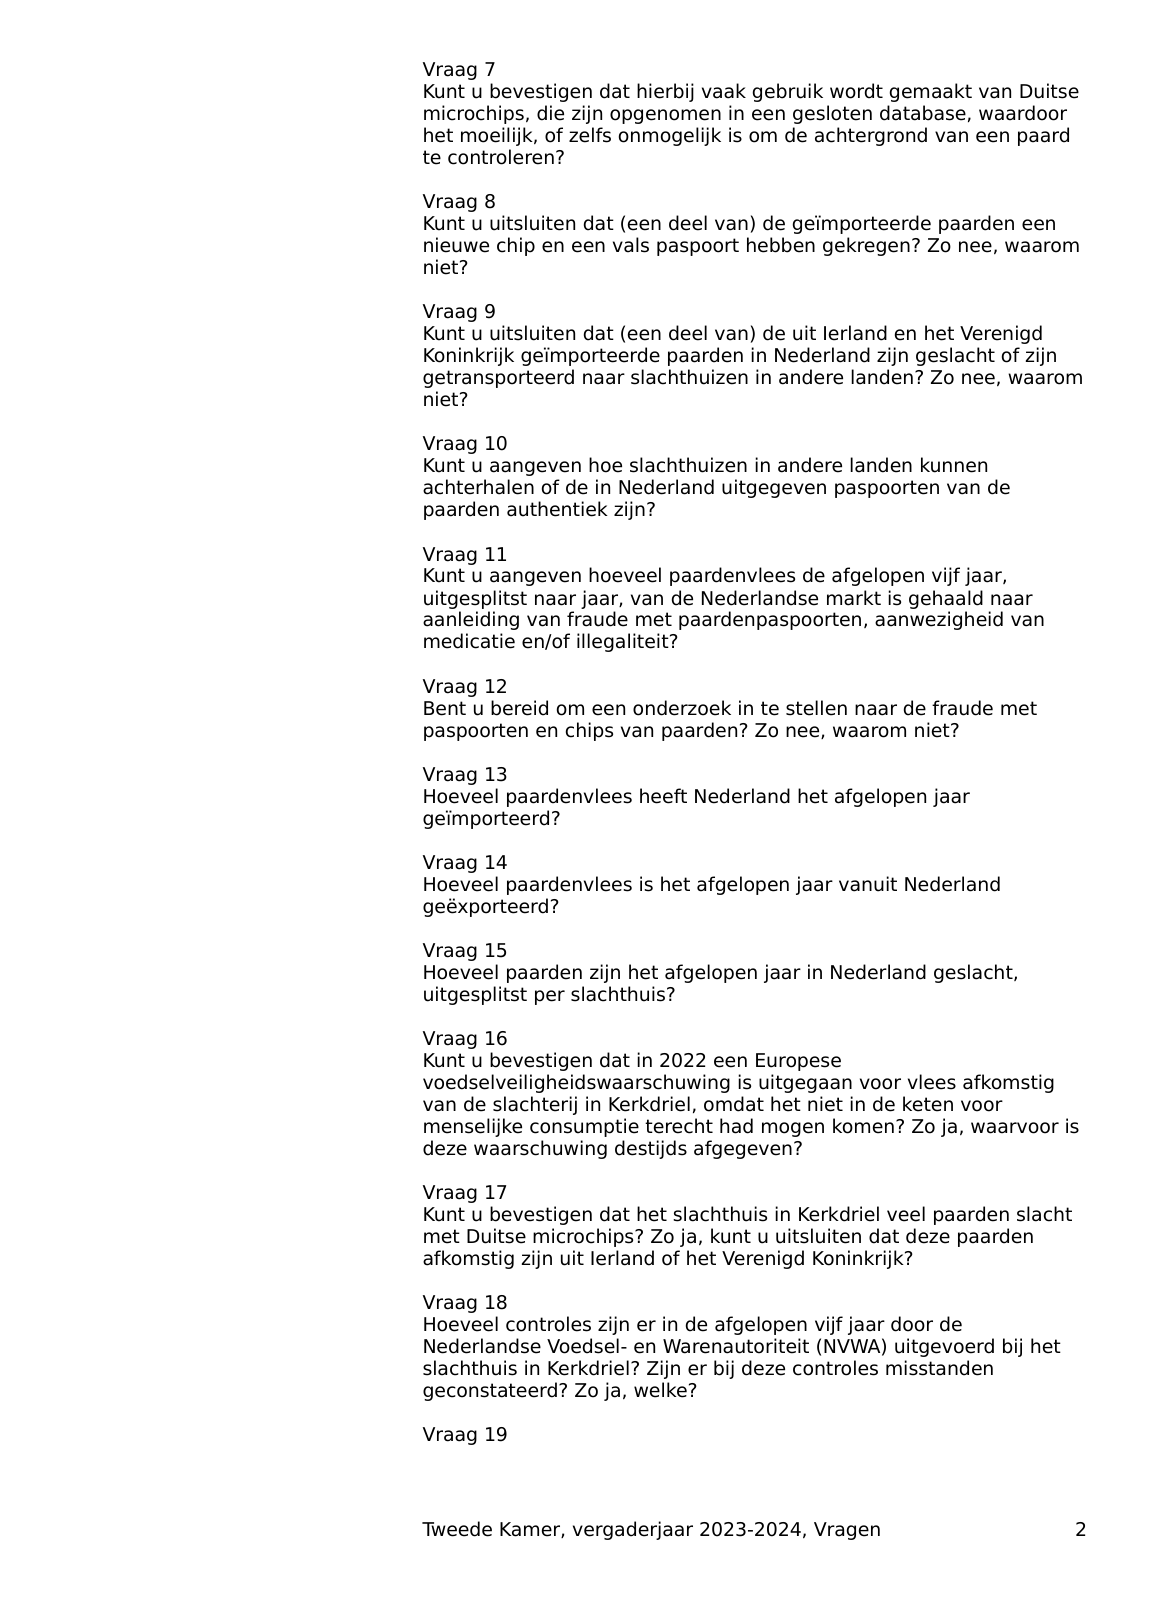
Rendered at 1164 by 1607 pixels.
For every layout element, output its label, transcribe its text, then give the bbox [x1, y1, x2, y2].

text Kunt u bevestigen dat in 2022 een Europese voedselveiligheidswaarschuwing is uitgegaan voor vlees afkomstig van de slachterij in Kerkdriel, omdat het niet in de keten voor menselijke consumptie terecht had mogen komen? Zo ja, waarvoor is deze waarschuwing destijds afgegeven? [422, 1050, 1087, 1160]
text Vraag 15 [422, 940, 1087, 962]
text Hoeveel paardenvlees is het afgelopen jaar vanuit Nederland geëxporteerd? [422, 874, 1087, 918]
text Vraag 18 [422, 1292, 1087, 1314]
text Hoeveel paardenvlees heeft Nederland het afgelopen jaar geïmporteerd? [422, 786, 1087, 829]
text Kunt u aangeven hoeveel paardenvlees de afgelopen vijf jaar, uitgesplitst naar jaar, van de Nederlandse markt is gehaald naar aanleiding van fraude met paardenpaspoorten, aanwezigheid van medicatie en/of illegaliteit? [422, 565, 1087, 653]
text Vraag 14 [422, 852, 1087, 874]
text Vraag 19 [422, 1424, 1087, 1446]
text Vraag 16 [422, 1028, 1087, 1050]
text Kunt u bevestigen dat het slachthuis in Kerkdriel veel paarden slacht met Duitse microchips? Zo ja, kunt u uitsluiten dat deze paarden afkomstig zijn uit Ierland of het Verenigd Koninkrijk? [422, 1204, 1087, 1270]
text Hoeveel paarden zijn het afgelopen jaar in Nederland geslacht, uitgesplitst per slachthuis? [422, 962, 1087, 1006]
text Vraag 12 [422, 676, 1087, 697]
text Hoeveel controles zijn er in de afgelopen vijf jaar door de Nederlandse Voedsel- en Warenautoriteit (NVWA) uitgevoerd bij het slachthuis in Kerkdriel? Zijn er bij deze controles misstanden geconstateerd? Zo ja, welke? [422, 1314, 1087, 1402]
text Vraag 13 [422, 764, 1087, 786]
text Bent u bereid om een onderzoek in te stellen naar de fraude met paspoorten en chips van paarden? Zo nee, waarom niet? [422, 697, 1087, 741]
text Vraag 10 [422, 433, 1087, 455]
text Vraag 9 [422, 301, 1087, 323]
text Vraag 17 [422, 1182, 1087, 1204]
text Vraag 7 [422, 59, 1087, 81]
text Kunt u bevestigen dat hierbij vaak gebruik wordt gemaakt van Duitse microchips, die zijn opgenomen in een gesloten database, waardoor het moeilijk, of zelfs onmogelijk is om de achtergrond van een paard te controleren? [422, 81, 1087, 169]
text Kunt u uitsluiten dat (een deel van) de geïmporteerde paarden een nieuwe chip en een vals paspoort hebben gekregen? Zo nee, waarom niet? [422, 213, 1087, 279]
text Kunt u uitsluiten dat (een deel van) de uit Ierland en het Verenigd Koninkrijk geïmporteerde paarden in Nederland zijn geslacht of zijn getransporteerd naar slachthuizen in andere landen? Zo nee, waarom niet? [422, 323, 1087, 411]
text Kunt u aangeven hoe slachthuizen in andere landen kunnen achterhalen of de in Nederland uitgegeven paspoorten van de paarden authentiek zijn? [422, 455, 1087, 521]
text Vraag 8 [422, 191, 1087, 213]
text Vraag 11 [422, 543, 1087, 565]
